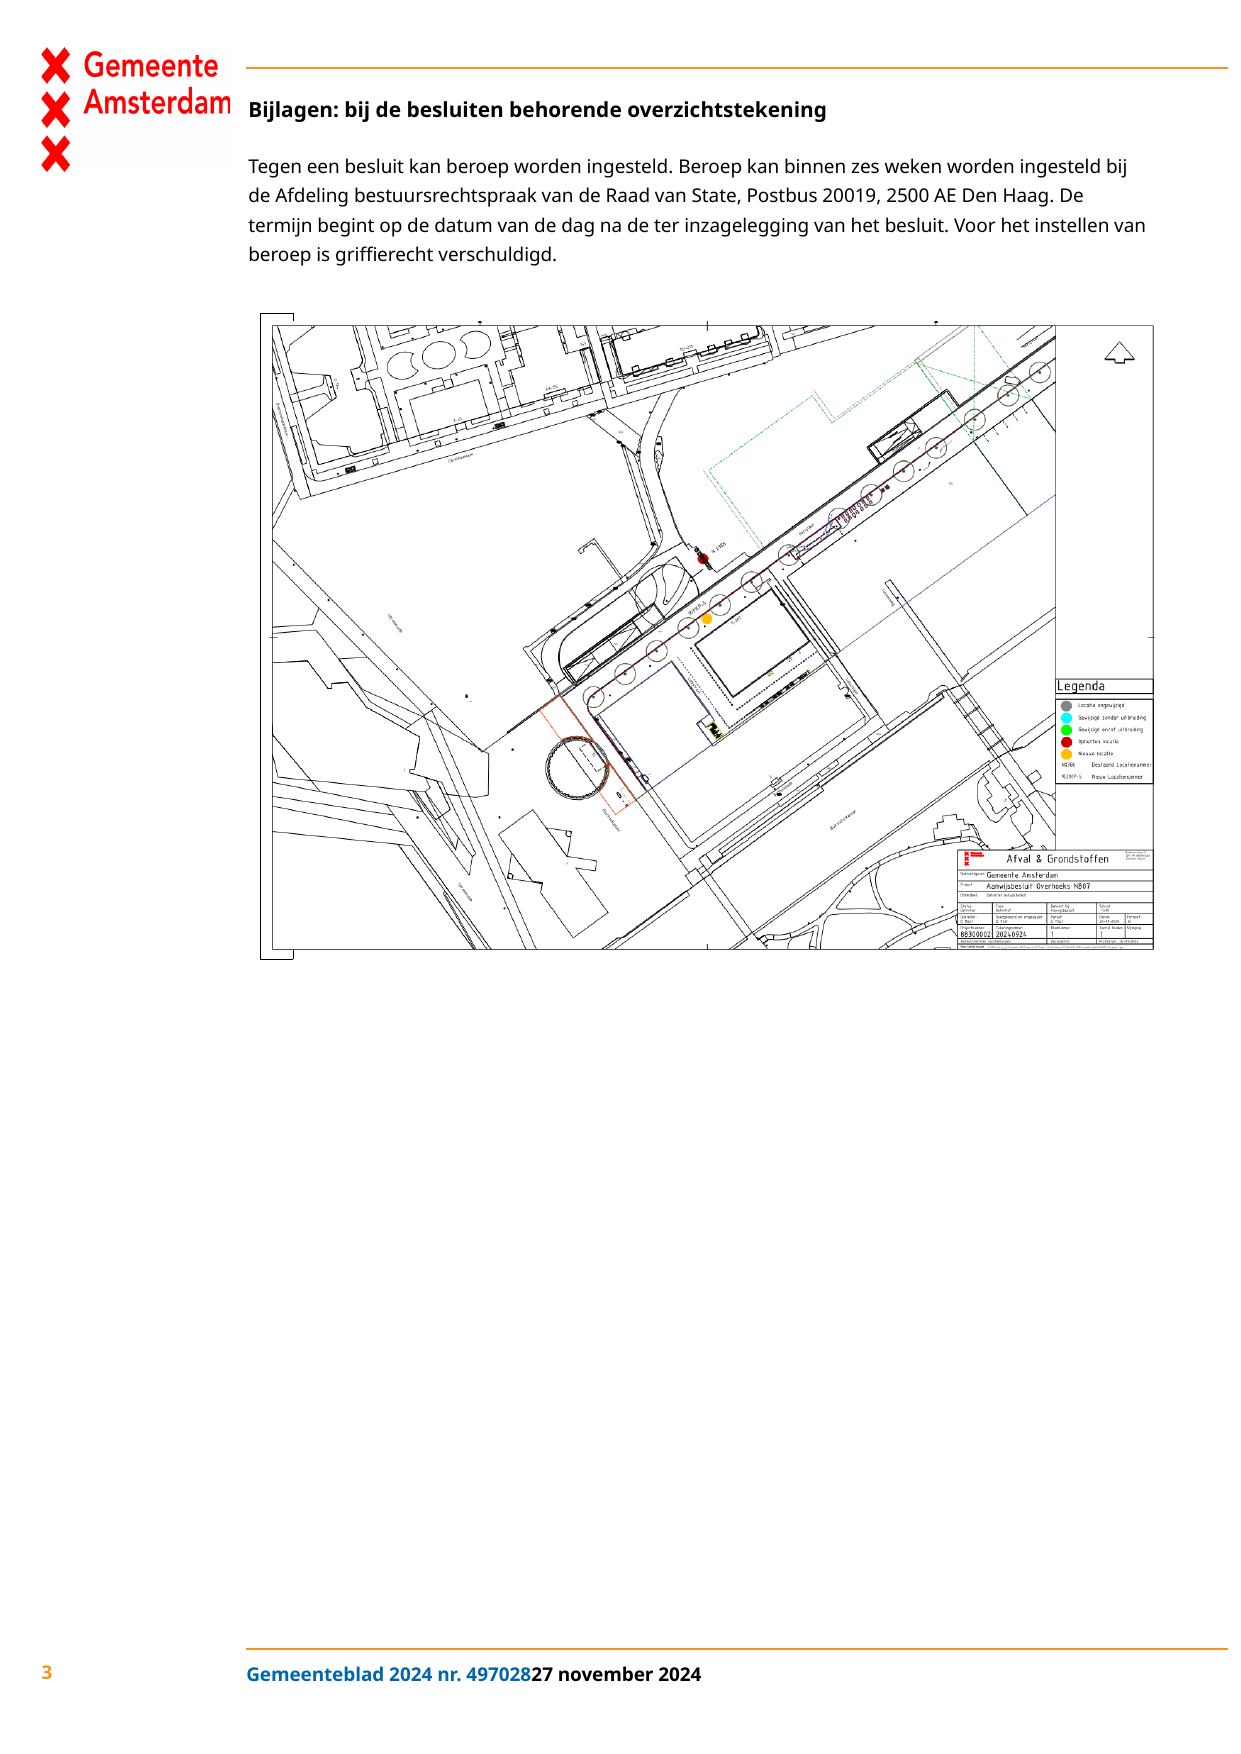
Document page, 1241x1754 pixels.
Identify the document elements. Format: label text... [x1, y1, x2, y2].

picture [268, 321, 1155, 950]
text Bijlagen: bij de besluiten behorende overzichtstekening [248, 95, 1152, 123]
picture [41, 47, 231, 172]
text Tegen een besluit kan beroep worden ingesteld. Beroep kan binnen zes weken worden ingesteld bij de Afdeling bestuursrechtspraak van de Raad van State, Postbus 20019, 2500 AE Den Haag. De termijn begint op de datum van de dag na de ter inzagelegging van het besluit. Voor het instellen van beroep is griffierecht verschuldigd. [248, 153, 1152, 267]
